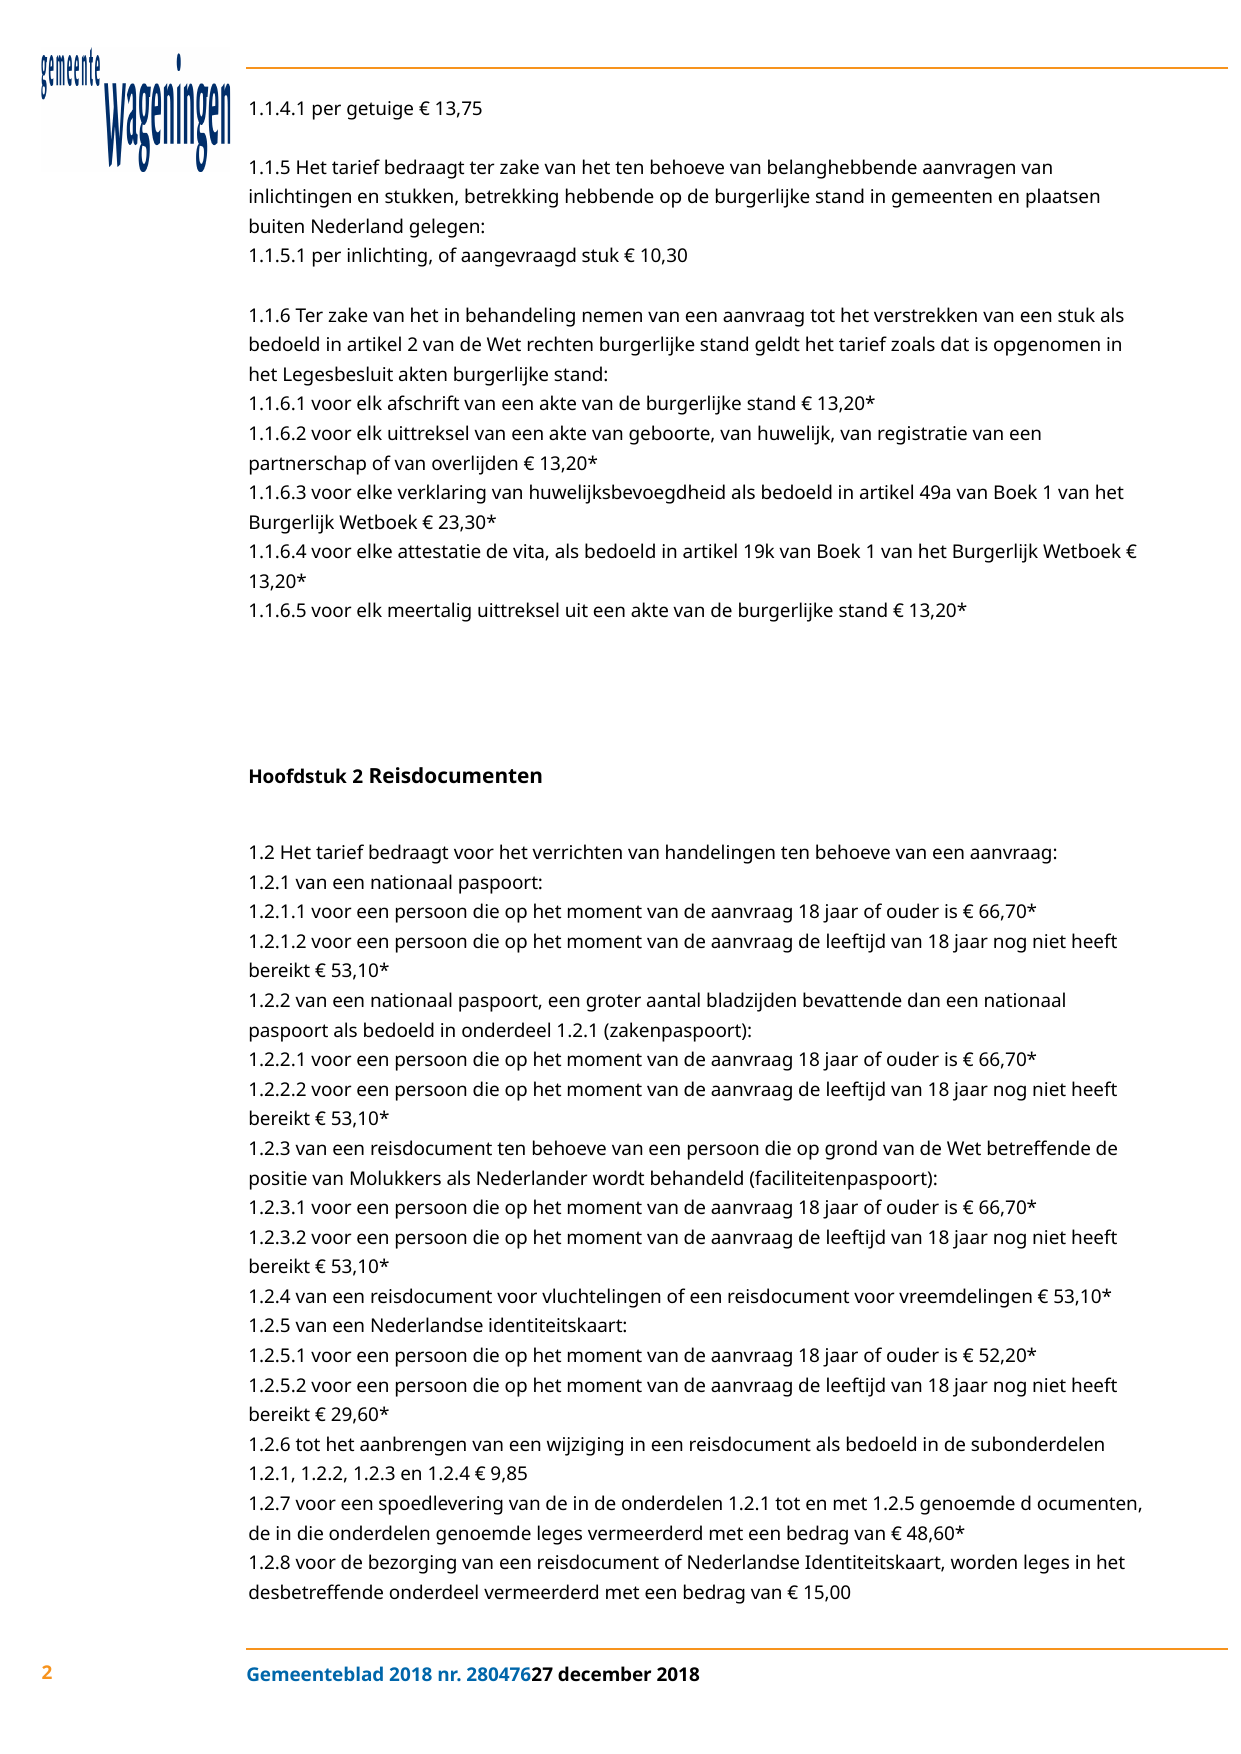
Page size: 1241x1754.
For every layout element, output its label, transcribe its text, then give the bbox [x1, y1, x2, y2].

text 1.1.6.2 voor elk uittreksel van een akte van geboorte, van huwelijk, van registratie van een partnerschap of van overlijden € 13,20* [248, 420, 1152, 476]
text 1.2.3 van een reisdocument ten behoeve van een persoon die op grond van de Wet betreffende de positie van Molukkers als Nederlander wordt behandeld (faciliteitenpaspoort): [248, 1135, 1152, 1191]
text 1.2.7 voor een spoedlevering van de in de onderdelen 1.2.1 tot en met 1.2.5 genoemde d ocumenten, de in die onderdelen genoemde leges vermeerderd met een bedrag van € 48,60* [248, 1490, 1152, 1546]
text 1.1.6.1 voor elk afschrift van een akte van de burgerlijke stand € 13,20* [248, 391, 1152, 416]
text 1.1.5.1 per inlichting, of aangevraagd stuk € 10,30 [248, 243, 1152, 268]
text 1.1.6.4 voor elke attestatie de vita, als bedoeld in artikel 19k van Boek 1 van het Burgerlijk Wetboek € 13,20* [248, 538, 1152, 594]
text 1.1.5 Het tarief bedraagt ter zake van het ten behoeve van belanghebbende aanvragen van inlichtingen en stukken, betrekking hebbende op de burgerlijke stand in gemeenten en plaatsen buiten Nederland gelegen: [248, 154, 1152, 239]
picture [41, 47, 231, 172]
text Hoofdstuk 2 Reisdocumenten [248, 762, 1152, 790]
text 1.1.6 Ter zake van het in behandeling nemen van een aanvraag tot het verstrekken van een stuk als bedoeld in artikel 2 van de Wet rechten burgerlijke stand geldt het tarief zoals dat is opgenomen in het Legesbesluit akten burgerlijke stand: [248, 302, 1152, 387]
text 1.2.3.1 voor een persoon die op het moment van de aanvraag 18 jaar of ouder is € 66,70* [248, 1194, 1152, 1220]
text 1.1.6.3 voor elke verklaring van huwelijksbevoegdheid als bedoeld in artikel 49a van Boek 1 van het Burgerlijk Wetboek € 23,30* [248, 479, 1152, 535]
text 1.2.2 van een nationaal paspoort, een groter aantal bladzijden bevattende dan een nationaal paspoort als bedoeld in onderdeel 1.2.1 (zakenpaspoort): [248, 987, 1152, 1043]
text 1.2.2.2 voor een persoon die op het moment van de aanvraag de leeftijd van 18 jaar nog niet heeft bereikt € 53,10* [248, 1076, 1152, 1131]
text 1.1.4.1 per getuige € 13,75 [248, 95, 1152, 121]
text 1.2.2.1 voor een persoon die op het moment van de aanvraag 18 jaar of ouder is € 66,70* [248, 1046, 1152, 1072]
text 1.2.1.1 voor een persoon die op het moment van de aanvraag 18 jaar of ouder is € 66,70* [248, 898, 1152, 924]
text 1.1.6.5 voor elk meertalig uittreksel uit een akte van de burgerlijke stand € 13,20* [248, 598, 1152, 623]
text 1.2.1.2 voor een persoon die op het moment van de aanvraag de leeftijd van 18 jaar nog niet heeft bereikt € 53,10* [248, 928, 1152, 983]
text 1.2.5.1 voor een persoon die op het moment van de aanvraag 18 jaar of ouder is € 52,20* [248, 1342, 1152, 1368]
text 1.2.3.2 voor een persoon die op het moment van de aanvraag de leeftijd van 18 jaar nog niet heeft bereikt € 53,10* [248, 1224, 1152, 1279]
text 1.2.5.2 voor een persoon die op het moment van de aanvraag de leeftijd van 18 jaar nog niet heeft bereikt € 29,60* [248, 1372, 1152, 1427]
text 1.2.4 van een reisdocument voor vluchtelingen of een reisdocument voor vreemdelingen € 53,10* [248, 1283, 1152, 1309]
text 1.2.6 tot het aanbrengen van een wijziging in een reisdocument als bedoeld in de subonderdelen 1.2.1, 1.2.2, 1.2.3 en 1.2.4 € 9,85 [248, 1431, 1152, 1486]
text 1.2.8 voor de bezorging van een reisdocument of Nederlandse Identiteitskaart, worden leges in het desbetreffende onderdeel vermeerderd met een bedrag van € 15,00 [248, 1549, 1152, 1605]
text 1.2 Het tarief bedraagt voor het verrichten van handelingen ten behoeve van een aanvraag: [248, 839, 1152, 865]
text 1.2.1 van een nationaal paspoort: [248, 869, 1152, 895]
text 1.2.5 van een Nederlandse identiteitskaart: [248, 1313, 1152, 1338]
